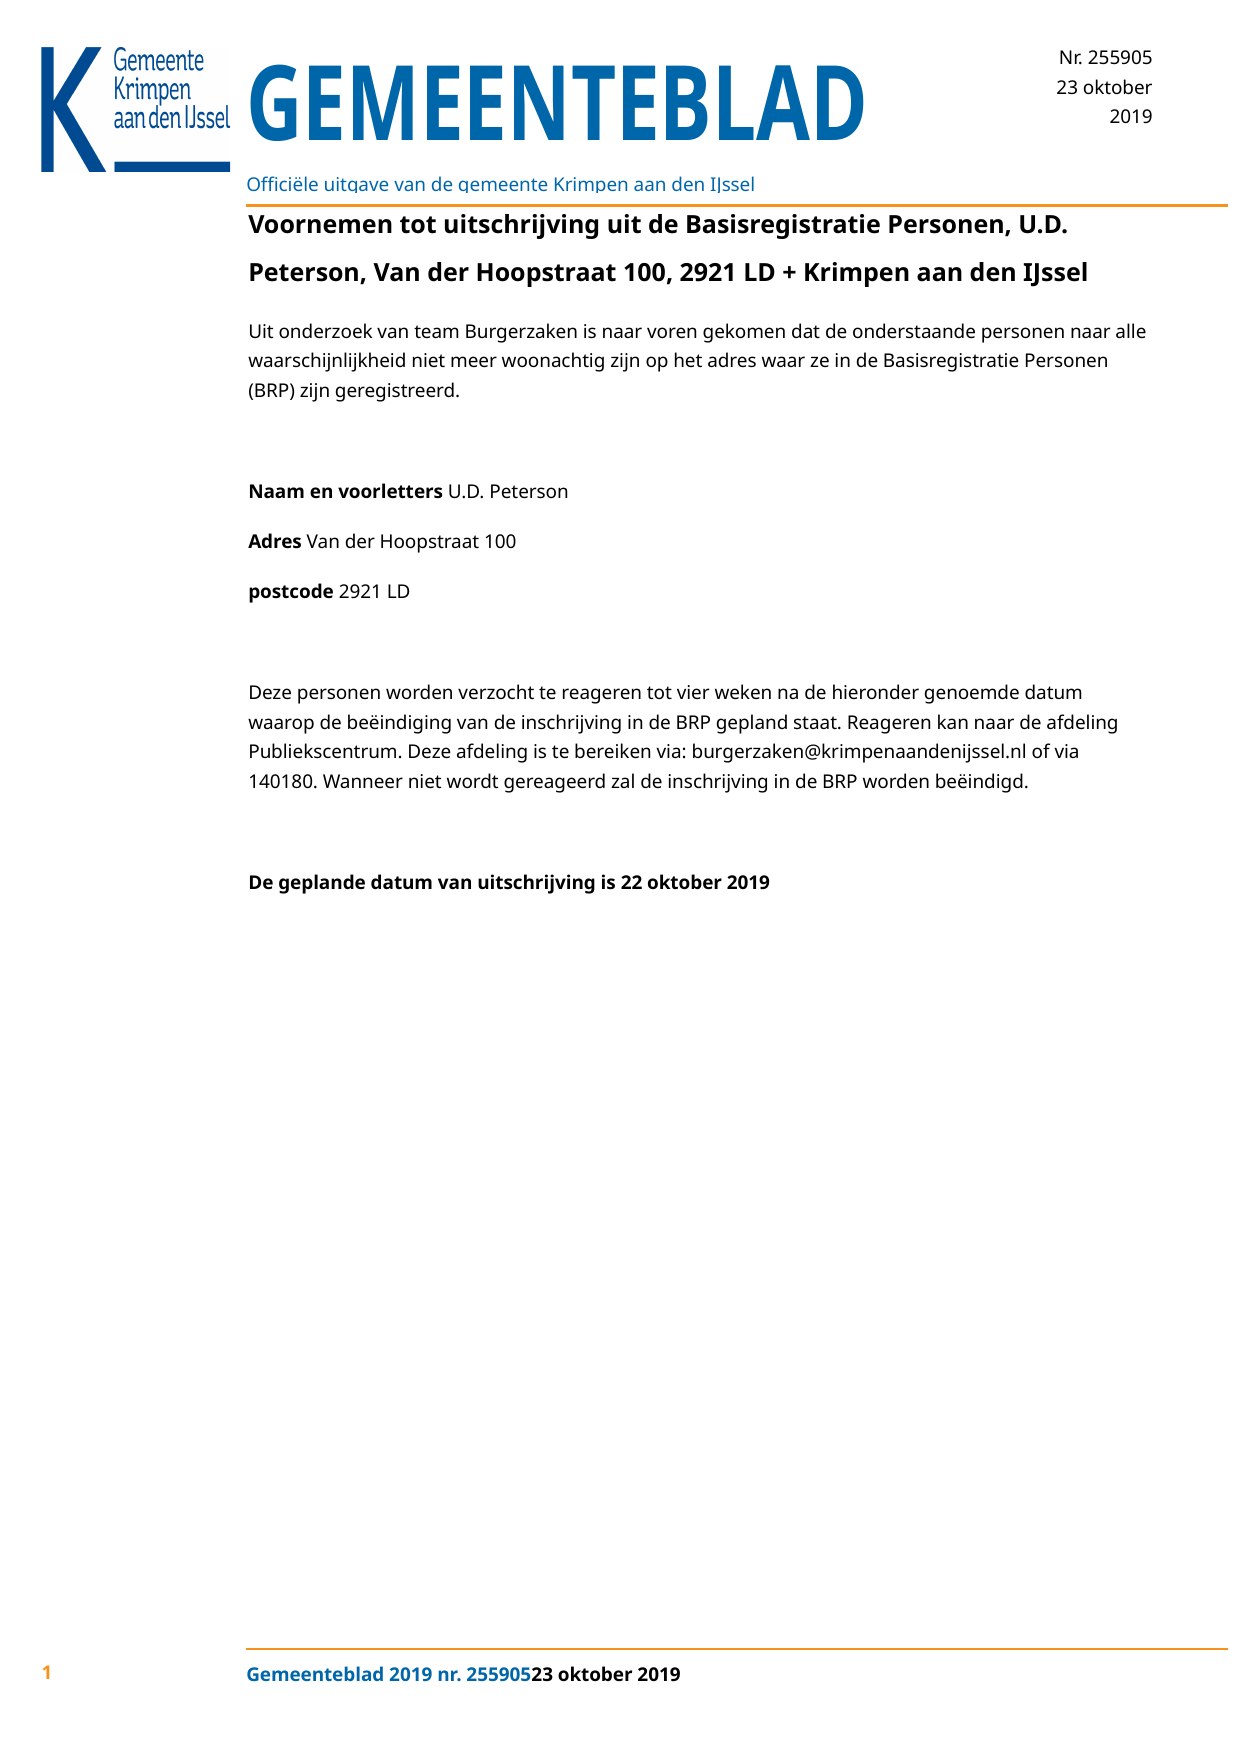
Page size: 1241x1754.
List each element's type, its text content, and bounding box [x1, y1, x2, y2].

text Naam en voorletters U.D. Peterson [248, 478, 1152, 504]
picture [41, 47, 231, 172]
text Deze personen worden verzocht te reageren tot vier weken na de hieronder genoemde datum waarop de beëindiging van de inschrijving in de BRP gepland staat. Reageren kan naar de afdeling Publiekscentrum. Deze afdeling is te bereiken via: burgerzaken@krimpenaandenijssel.nl of via 140180. Wanneer niet wordt gereageerd zal de inschrijving in de BRP worden beëindigd. [248, 679, 1152, 794]
text Voornemen tot uitschrijving uit de Basisregistratie Personen, U.D. Peterson, Van der Hoopstraat 100, 2921 LD + Krimpen aan den IJssel [248, 207, 1152, 288]
text Adres Van der Hoopstraat 100 [248, 528, 1152, 554]
text postcode 2921 LD [248, 579, 1152, 604]
text De geplande datum van uitschrijving is 22 oktober 2019 [248, 869, 1152, 895]
text Uit onderzoek van team Burgerzaken is naar voren gekomen dat de onderstaande personen naar alle waarschijnlijkheid niet meer woonachtig zijn op het adres waar ze in de Basisregistratie Personen (BRP) zijn geregistreerd. [248, 318, 1152, 403]
